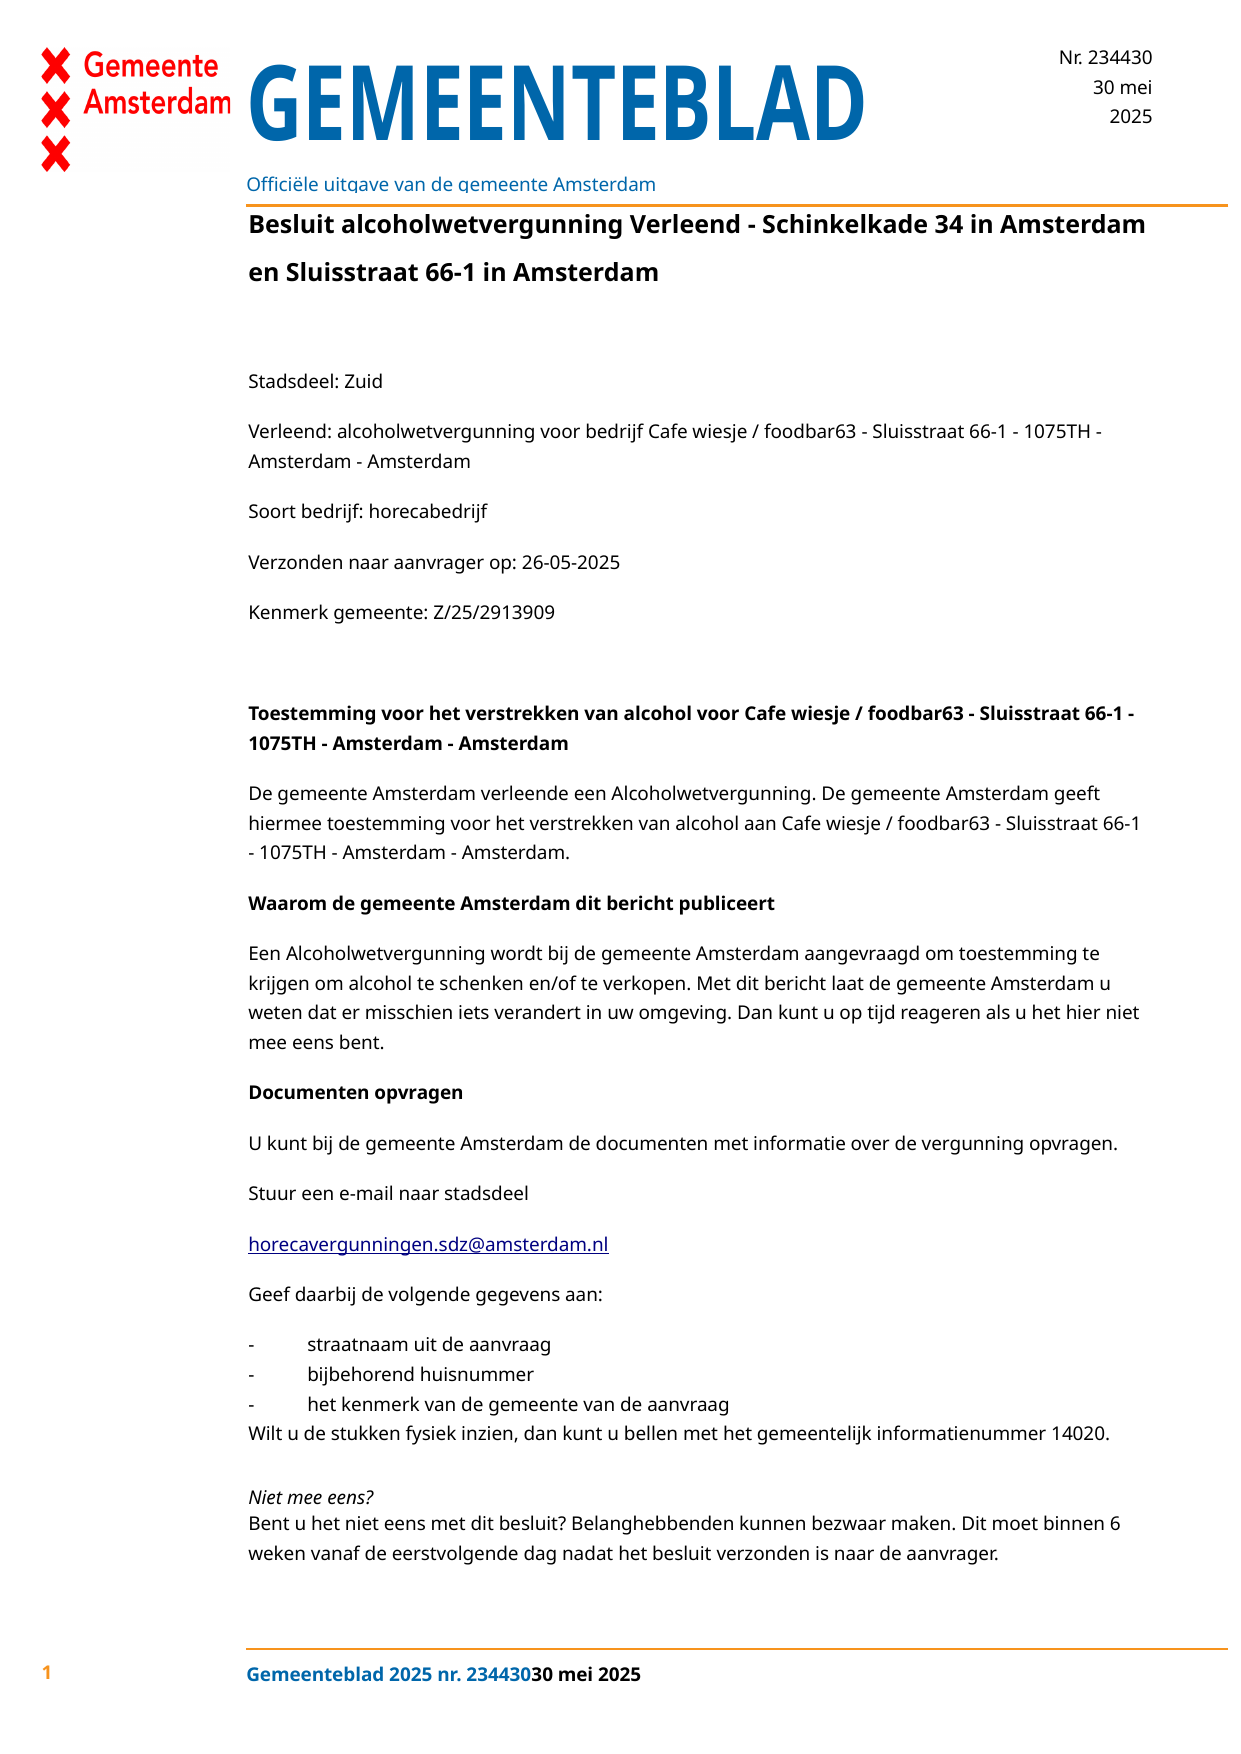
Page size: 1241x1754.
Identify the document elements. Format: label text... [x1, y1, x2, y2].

text Geef daarbij de volgende gegevens aan: [248, 1281, 1152, 1307]
list bijbehorend huisnummer [248, 1361, 1152, 1387]
text De gemeente Amsterdam verleende een Alcoholwetvergunning. De gemeente Amsterdam geeft hiermee toestemming voor het verstrekken van alcohol aan Cafe wiesje / foodbar63 - Sluisstraat 66-1 - 1075TH - Amsterdam - Amsterdam. [248, 780, 1152, 865]
text horecavergunningen.sdz@amsterdam.nl [248, 1231, 1152, 1257]
text Besluit alcoholwetvergunning Verleend - Schinkelkade 34 in Amsterdam en Sluisstraat 66-1 in Amsterdam [248, 207, 1152, 288]
text Waarom de gemeente Amsterdam dit bericht publiceert [248, 890, 1152, 916]
text Stuur een e-mail naar stadsdeel [248, 1180, 1152, 1206]
text Een Alcoholwetvergunning wordt bij de gemeente Amsterdam aangevraagd om toestemming te krijgen om alcohol te schenken en/of te verkopen. Met dit bericht laat de gemeente Amsterdam u weten dat er misschien iets verandert in uw omgeving. Dan kunt u op tijd reageren als u het hier niet mee eens bent. [248, 940, 1152, 1055]
list straatnaam uit de aanvraag [248, 1332, 1152, 1357]
text Wilt u de stukken fysiek inzien, dan kunt u bellen met het gemeentelijk informatienummer 14020. [248, 1420, 1152, 1446]
text Verzonden naar aanvrager op: 26-05-2025 [248, 549, 1152, 575]
text Toestemming voor het verstrekken van alcohol voor Cafe wiesje / foodbar63 - Sluisstraat 66-1 - 1075TH - Amsterdam - Amsterdam [248, 700, 1152, 756]
text Documenten opvragen [248, 1079, 1152, 1105]
text U kunt bij de gemeente Amsterdam de documenten met informatie over de vergunning opvragen. [248, 1130, 1152, 1156]
text Niet mee eens? [248, 1484, 1152, 1510]
text Bent u het niet eens met dit besluit? Belanghebbenden kunnen bezwaar maken. Dit moet binnen 6 weken vanaf de eerstvolgende dag nadat het besluit verzonden is naar de aanvrager. [248, 1510, 1152, 1565]
text Stadsdeel: Zuid [248, 368, 1152, 394]
text Soort bedrijf: horecabedrijf [248, 499, 1152, 524]
picture [41, 47, 231, 172]
text Verleend: alcoholwetvergunning voor bedrijf Cafe wiesje / foodbar63 - Sluisstraat 66-1 - 1075TH - Amsterdam - Amsterdam [248, 419, 1152, 474]
list het kenmerk van de gemeente van de aanvraag [248, 1391, 1152, 1417]
text Kenmerk gemeente: Z/25/2913909 [248, 599, 1152, 625]
